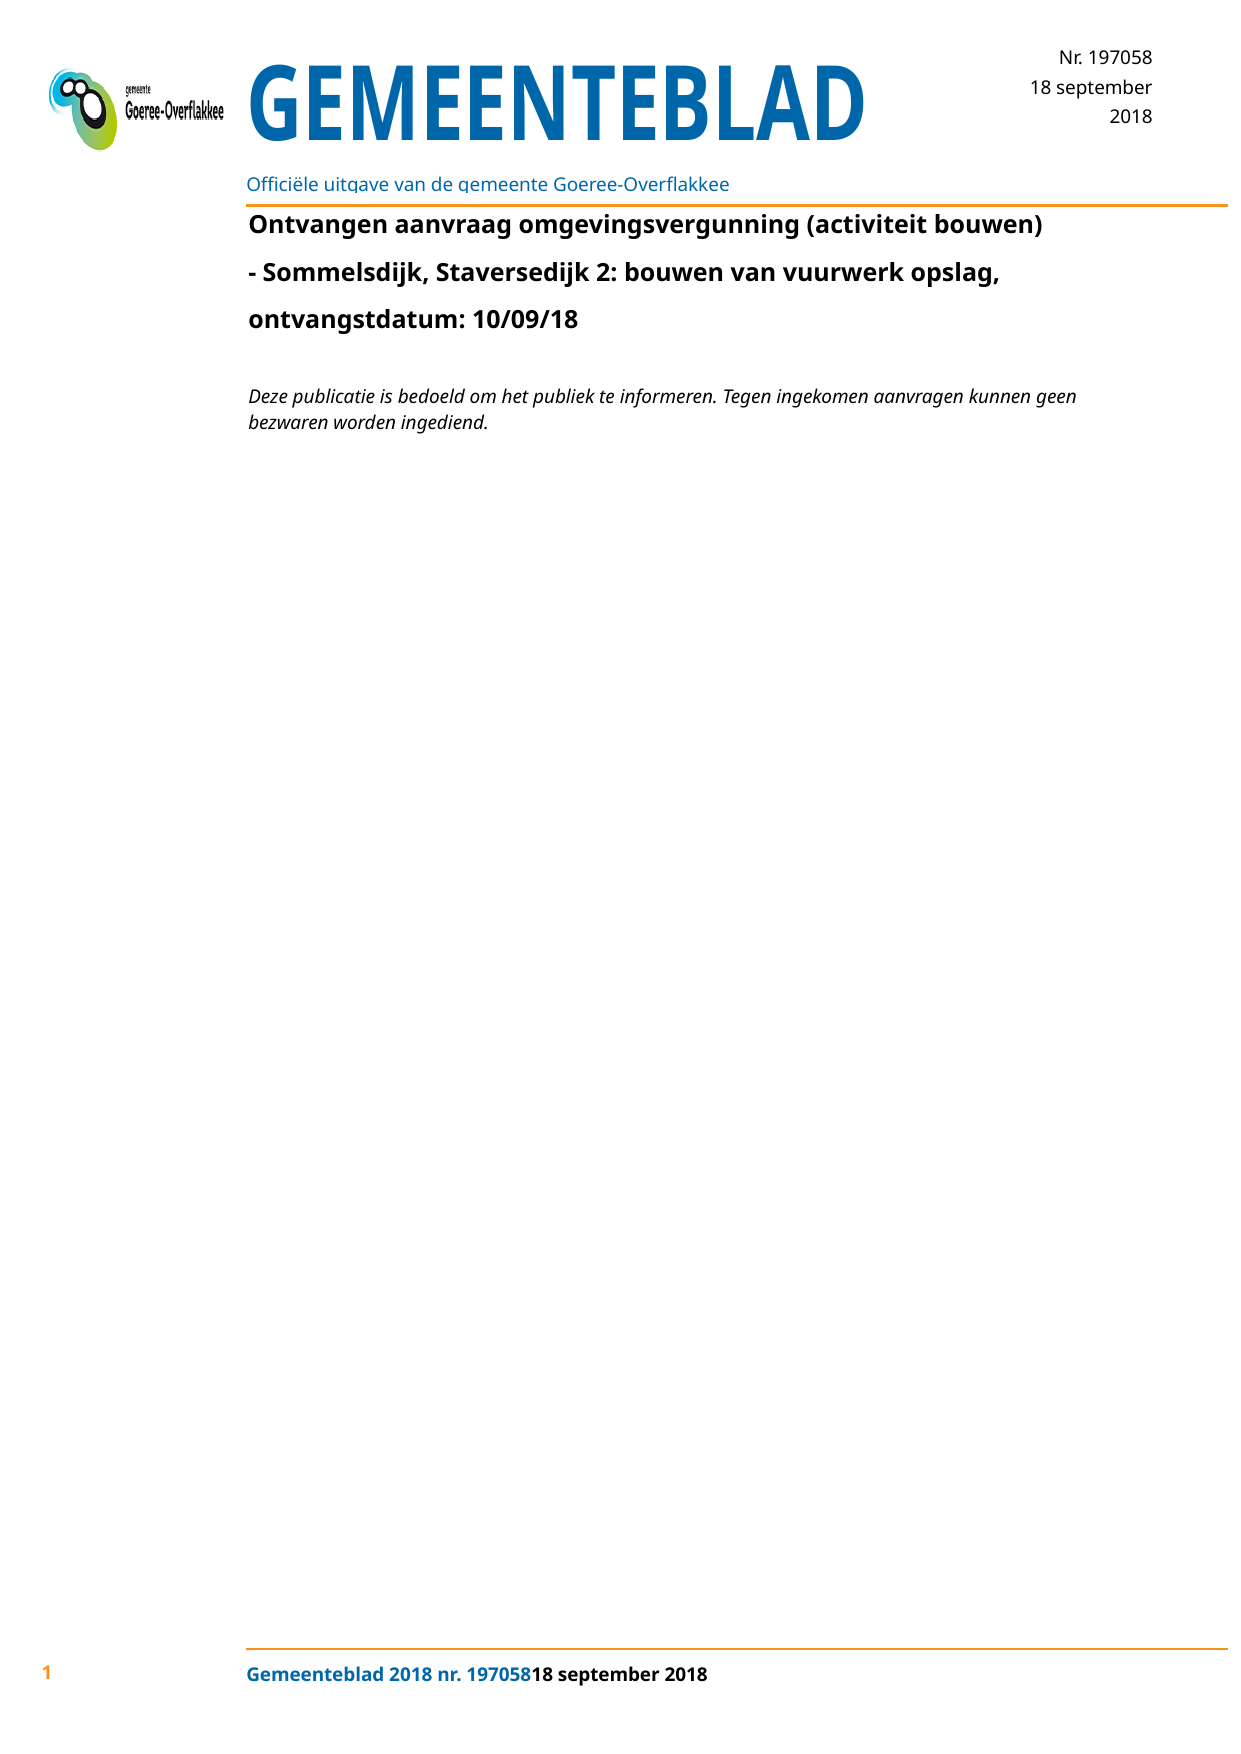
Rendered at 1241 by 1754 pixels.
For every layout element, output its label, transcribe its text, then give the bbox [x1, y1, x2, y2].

text Deze publicatie is bedoeld om het publiek te informeren. Tegen ingekomen aanvragen kunnen geen bezwaren worden ingediend. [248, 384, 1152, 435]
picture [41, 47, 231, 172]
text Ontvangen aanvraag omgevingsvergunning (activiteit bouwen) - Sommelsdijk, Staversedijk 2: bouwen van vuurwerk opslag, ontvangstdatum: 10/09/18 [248, 207, 1152, 336]
